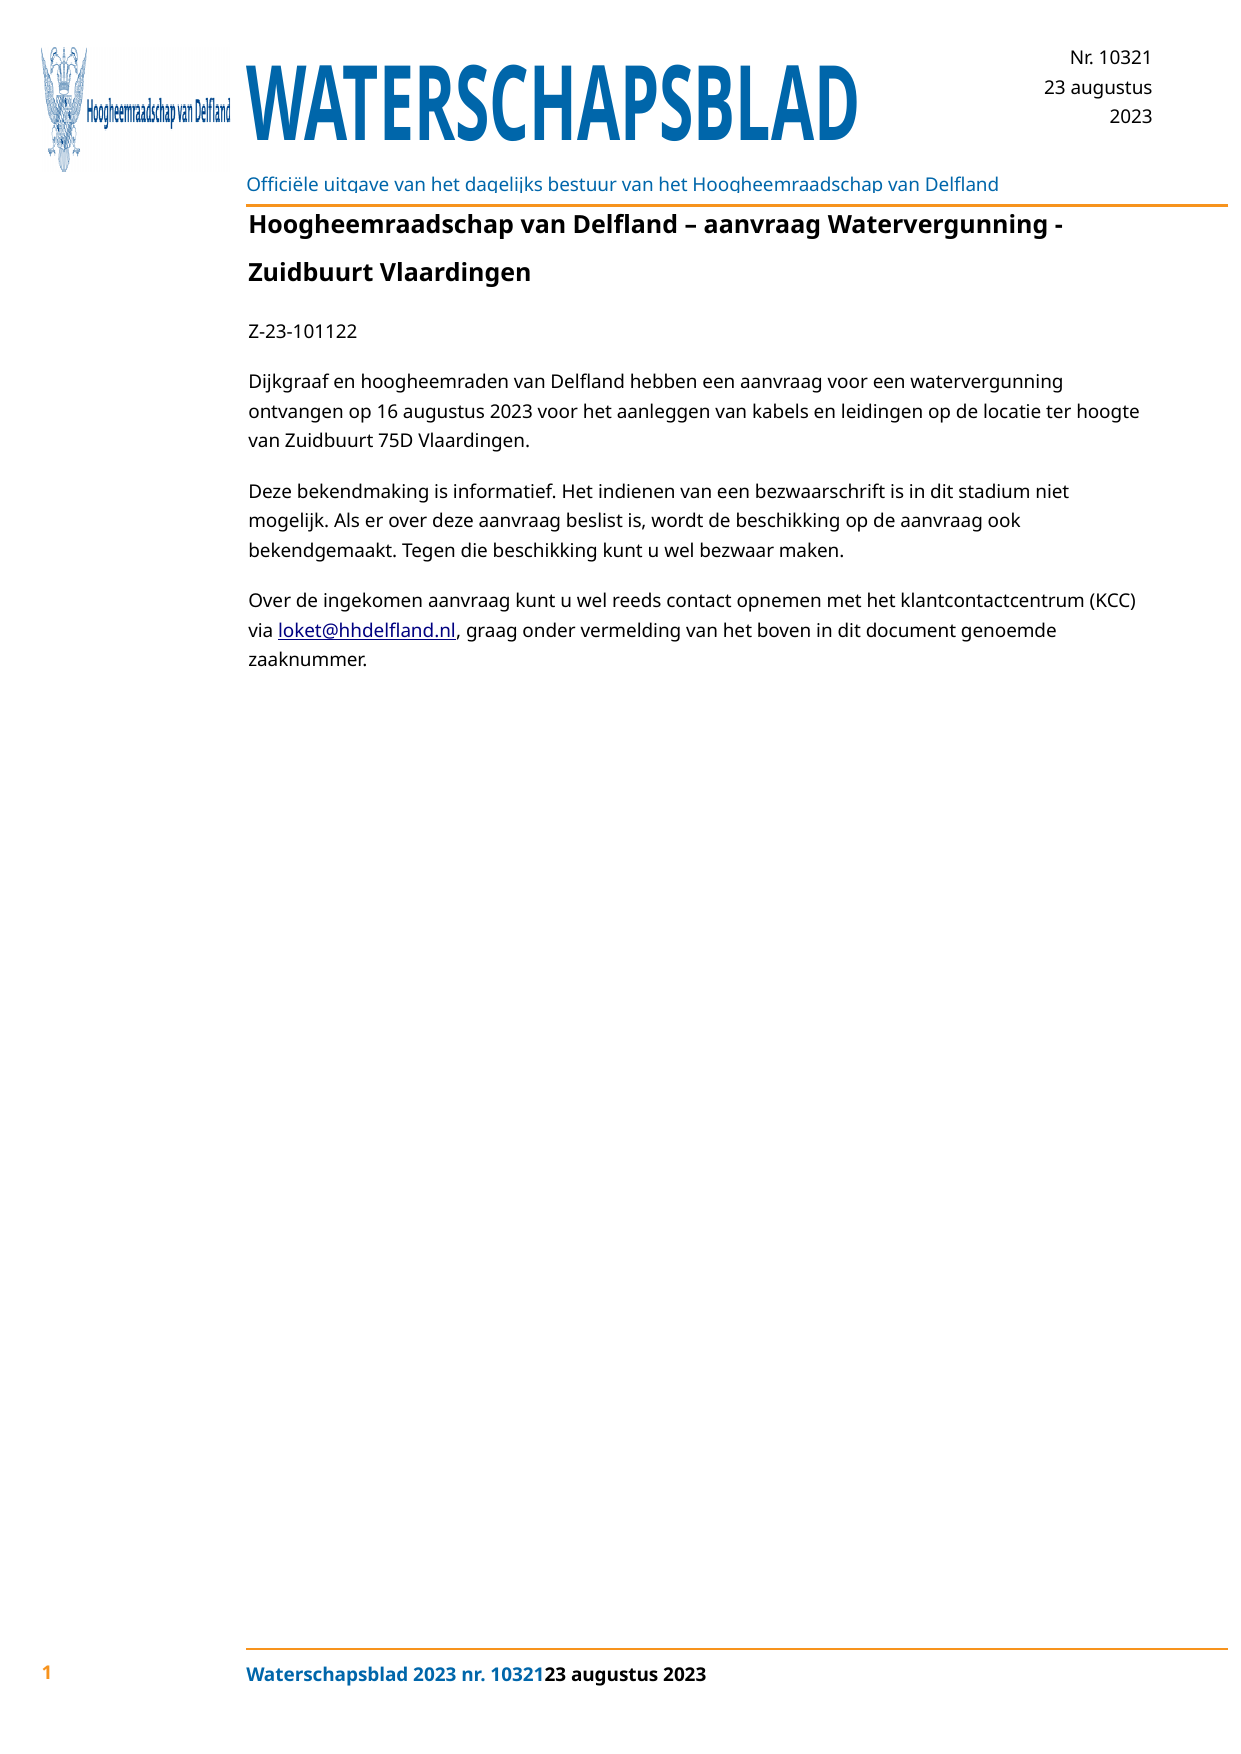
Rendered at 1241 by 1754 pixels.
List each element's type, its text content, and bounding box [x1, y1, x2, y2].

text Dijkgraaf en hoogheemraden van Delfland hebben een aanvraag voor een watervergunning ontvangen op 16 augustus 2023 voor het aanleggen van kabels en leidingen op de locatie ter hoogte van Zuidbuurt 75D Vlaardingen. [248, 368, 1152, 453]
text Hoogheemraadschap van Delfland – aanvraag Watervergunning - Zuidbuurt Vlaardingen [248, 207, 1152, 288]
picture [41, 47, 231, 172]
text Deze bekendmaking is informatief. Het indienen van een bezwaarschrift is in dit stadium niet mogelijk. Als er over deze aanvraag beslist is, wordt de beschikking op de aanvraag ook bekendgemaakt. Tegen die beschikking kunt u wel bezwaar maken. [248, 478, 1152, 563]
text Z-23-101122 [248, 318, 1152, 344]
text Over de ingekomen aanvraag kunt u wel reeds contact opnemen met het klantcontactcentrum (KCC) via loket@hhdelfland.nl, graag onder vermelding van het boven in dit document genoemde zaaknummer. [248, 587, 1152, 672]
